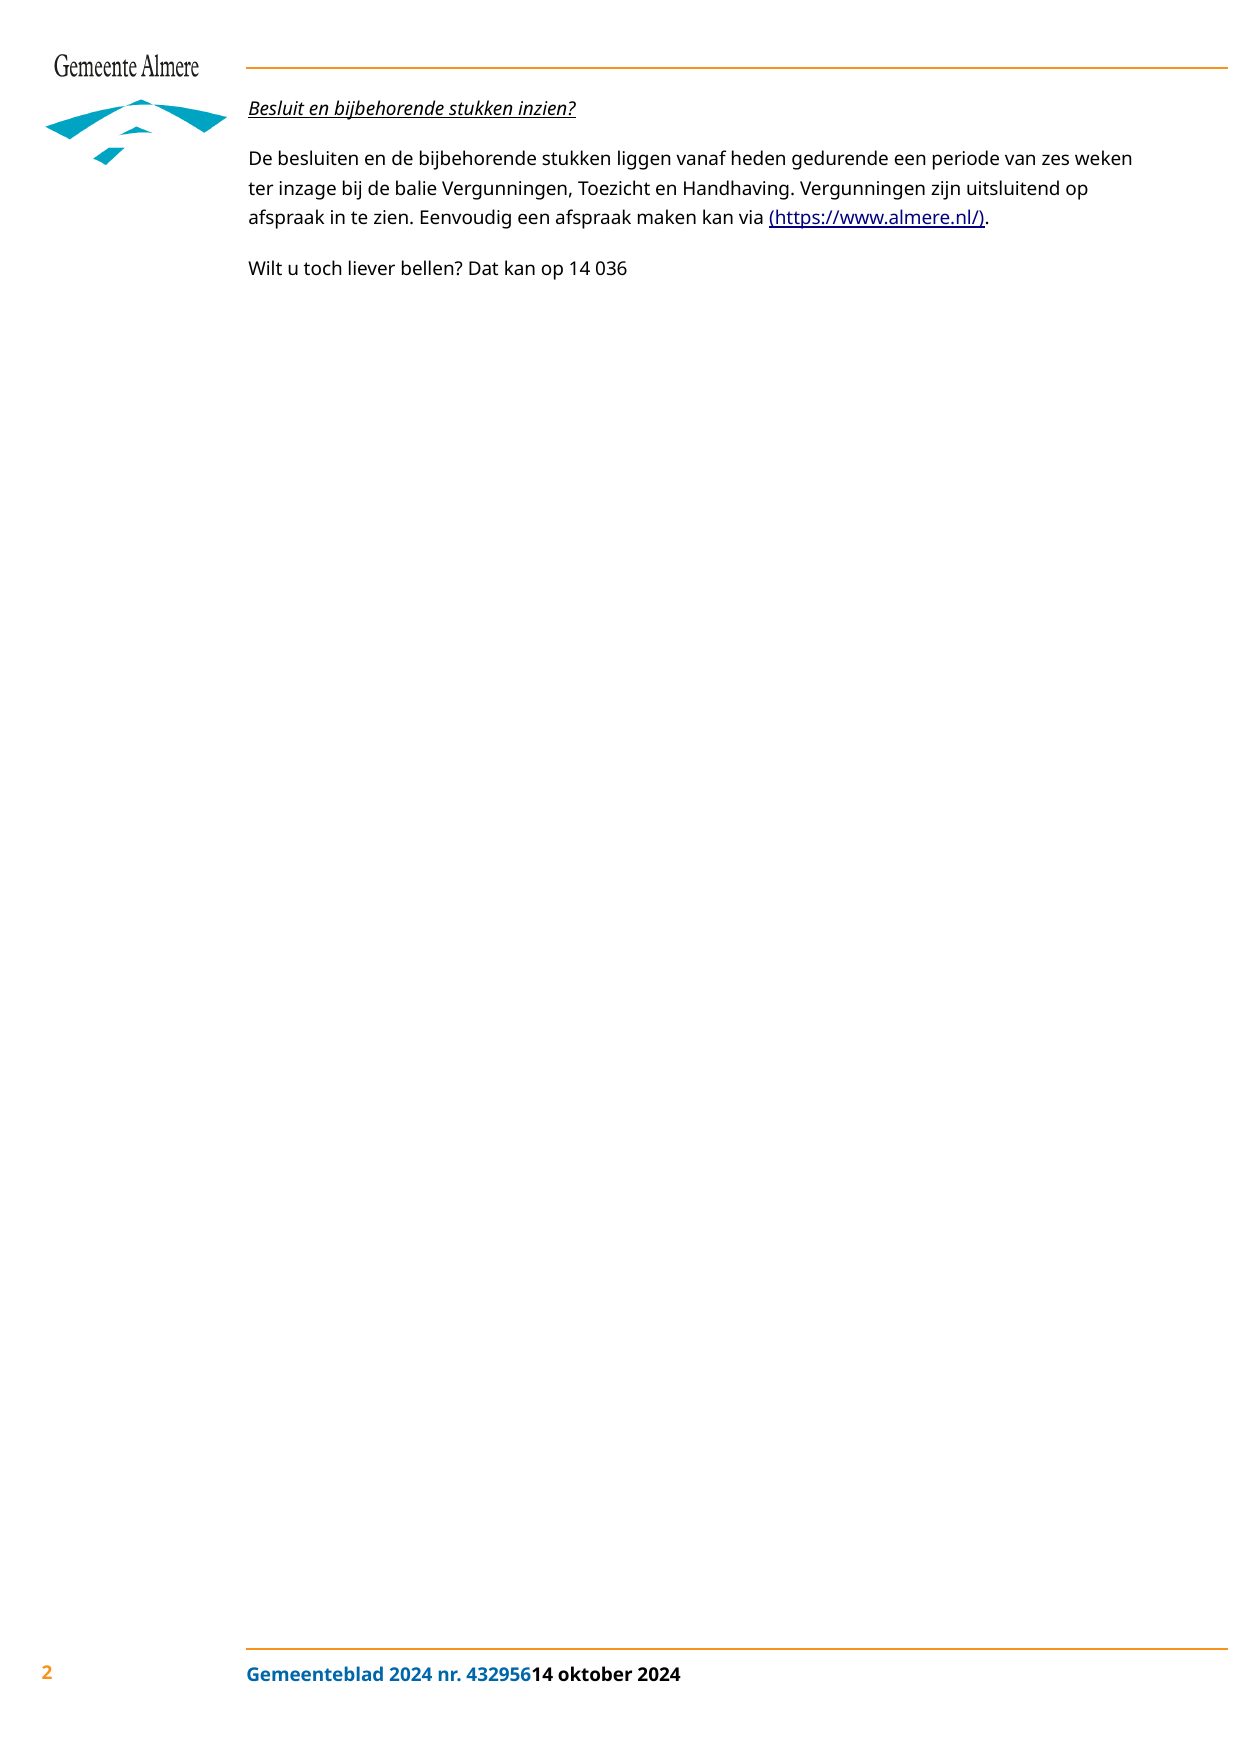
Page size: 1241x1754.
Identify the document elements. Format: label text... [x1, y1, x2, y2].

text Wilt u toch liever bellen? Dat kan op 14 036 [248, 255, 1152, 281]
text De besluiten en de bijbehorende stukken liggen vanaf heden gedurende een periode van zes weken ter inzage bij de balie Vergunningen, Toezicht en Handhaving. Vergunningen zijn uitsluitend op afspraak in te zien. Eenvoudig een afspraak maken kan via (https://www.almere.nl/). [248, 145, 1152, 230]
picture [41, 47, 231, 172]
text Besluit en bijbehorende stukken inzien? [248, 95, 1152, 121]
